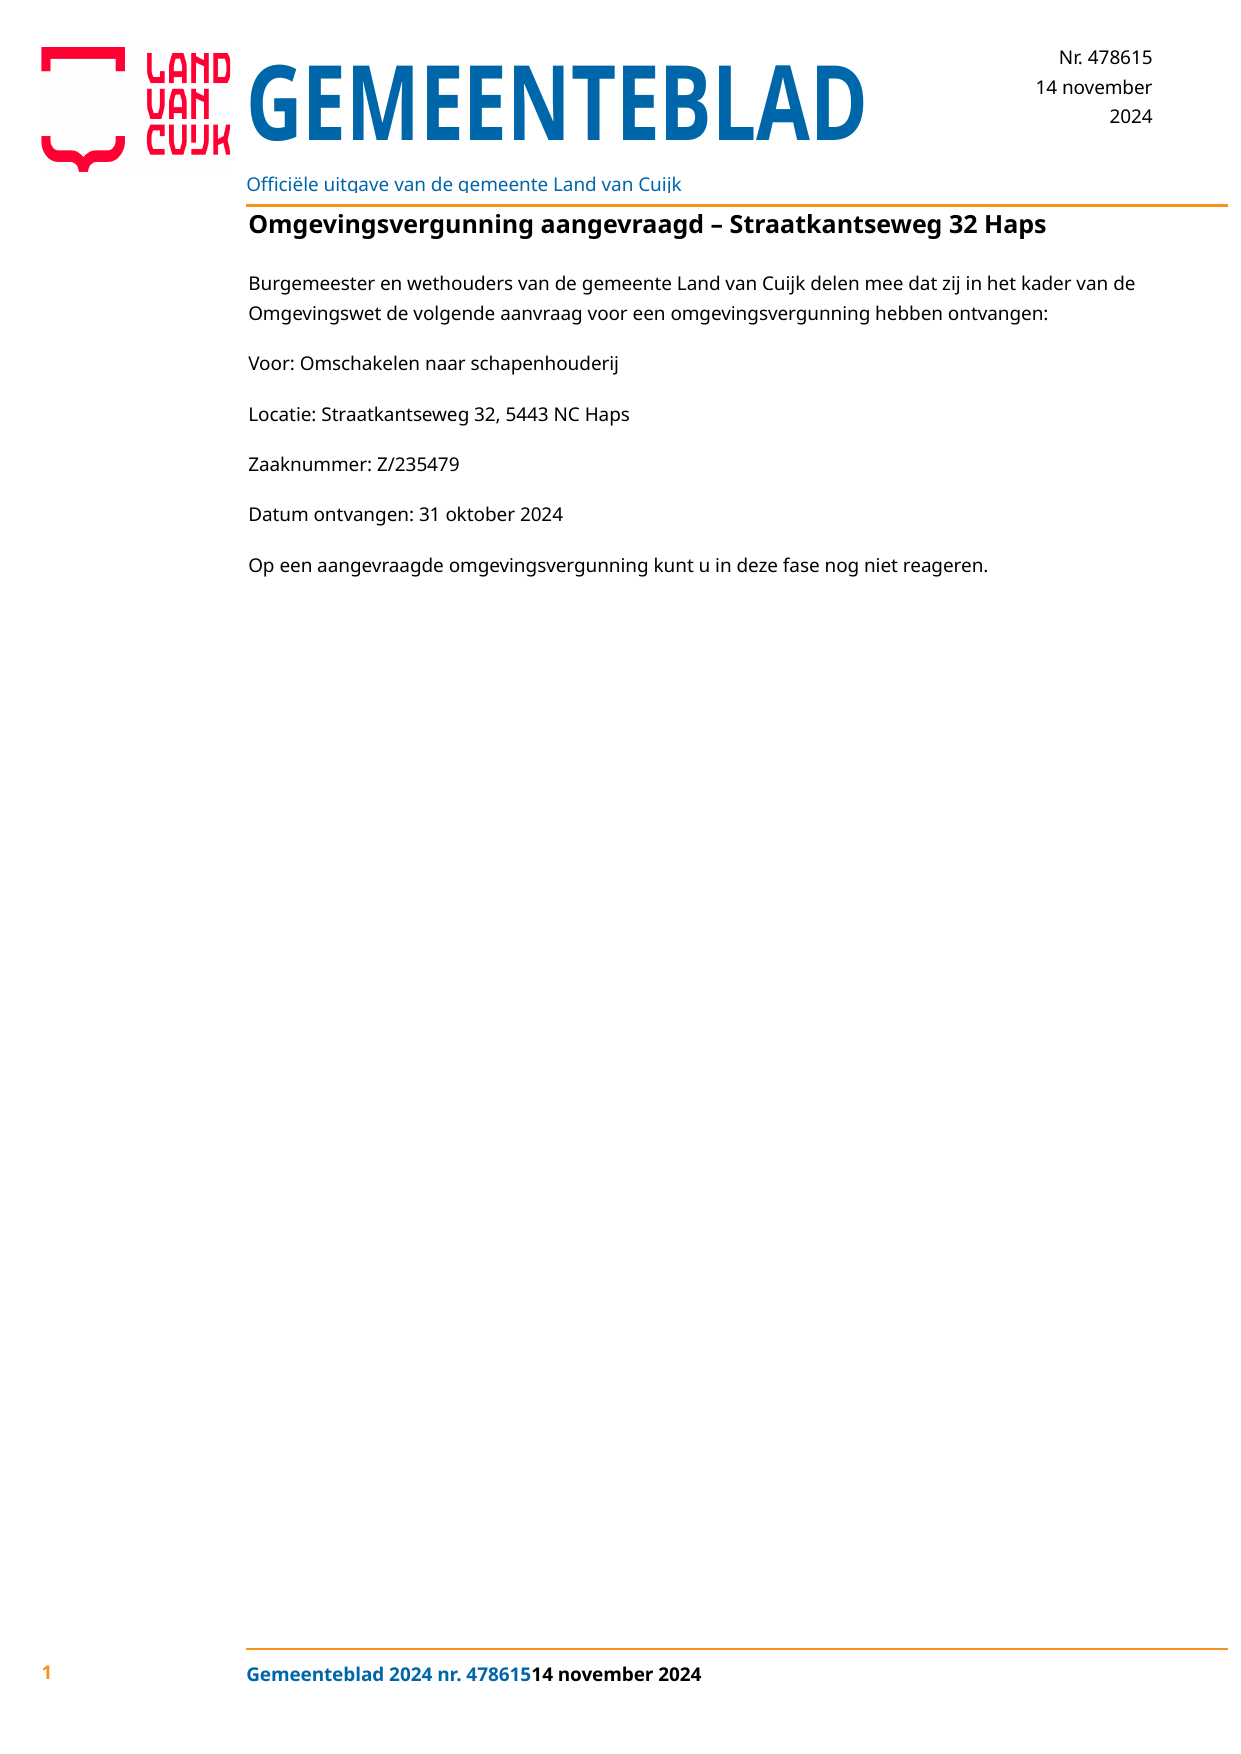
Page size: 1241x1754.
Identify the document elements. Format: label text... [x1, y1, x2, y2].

text Zaaknummer: Z/235479 [248, 451, 1152, 477]
picture [41, 47, 231, 172]
text Omgevingsvergunning aangevraagd – Straatkantseweg 32 Haps [248, 207, 1152, 241]
text Op een aangevraagde omgevingsvergunning kunt u in deze fase nog niet reageren. [248, 552, 1152, 578]
text Voor: Omschakelen naar schapenhouderij [248, 350, 1152, 376]
text Locatie: Straatkantseweg 32, 5443 NC Haps [248, 401, 1152, 426]
text Datum ontvangen: 31 oktober 2024 [248, 502, 1152, 527]
text Burgemeester en wethouders van de gemeente Land van Cuijk delen mee dat zij in het kader van de Omgevingswet de volgende aanvraag voor een omgevingsvergunning hebben ontvangen: [248, 270, 1152, 326]
